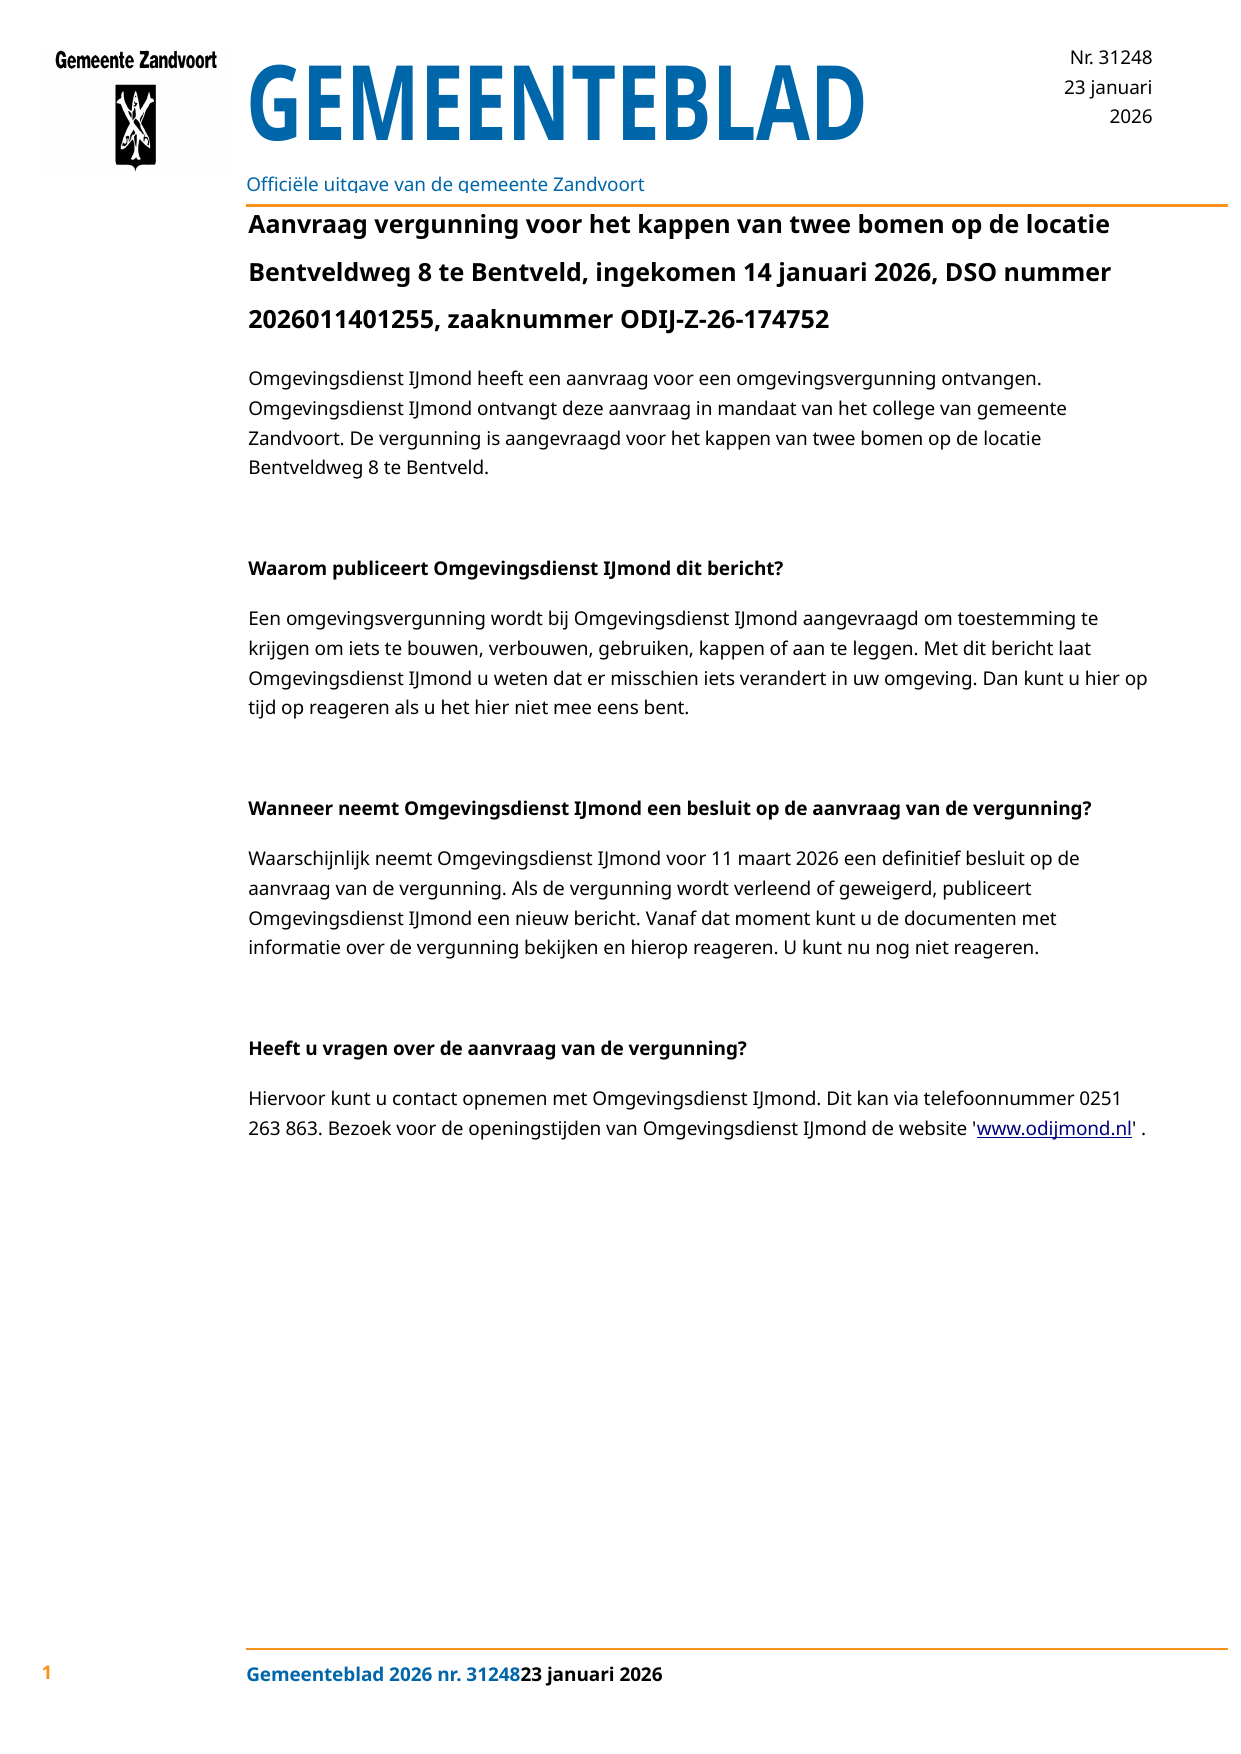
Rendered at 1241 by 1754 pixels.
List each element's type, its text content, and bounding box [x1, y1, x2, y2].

text Aanvraag vergunning voor het kappen van twee bomen op de locatie Bentveldweg 8 te Bentveld, ingekomen 14 januari 2026, DSO nummer 2026011401255, zaaknummer ODIJ-Z-26-174752 [248, 207, 1152, 336]
picture [41, 47, 231, 172]
text Wanneer neemt Omgevingsdienst IJmond een besluit op de aanvraag van de vergunning? [248, 795, 1152, 821]
text Omgevingsdienst IJmond heeft een aanvraag voor een omgevingsvergunning ontvangen. Omgevingsdienst IJmond ontvangt deze aanvraag in mandaat van het college van gemeente Zandvoort. De vergunning is aangevraagd voor het kappen van twee bomen op de locatie Bentveldweg 8 te Bentveld. [248, 366, 1152, 480]
text Waarom publiceert Omgevingsdienst IJmond dit bericht? [248, 555, 1152, 581]
text Hiervoor kunt u contact opnemen met Omgevingsdienst IJmond. Dit kan via telefoonnummer 0251 263 863. Bezoek voor de openingstijden van Omgevingsdienst IJmond de website 'www.odijmond.nl' . [248, 1086, 1152, 1141]
text Waarschijnlijk neemt Omgevingsdienst IJmond voor 11 maart 2026 een definitief besluit op de aanvraag van de vergunning. Als de vergunning wordt verleend of geweigerd, publiceert Omgevingsdienst IJmond een nieuw bericht. Vanaf dat moment kunt u de documenten met informatie over de vergunning bekijken en hierop reageren. U kunt nu nog niet reageren. [248, 846, 1152, 960]
text Heeft u vragen over de aanvraag van de vergunning? [248, 1035, 1152, 1061]
text Een omgevingsvergunning wordt bij Omgevingsdienst IJmond aangevraagd om toestemming te krijgen om iets te bouwen, verbouwen, gebruiken, kappen of aan te leggen. Met dit bericht laat Omgevingsdienst IJmond u weten dat er misschien iets verandert in uw omgeving. Dan kunt u hier op tijd op reageren als u het hier niet mee eens bent. [248, 606, 1152, 720]
